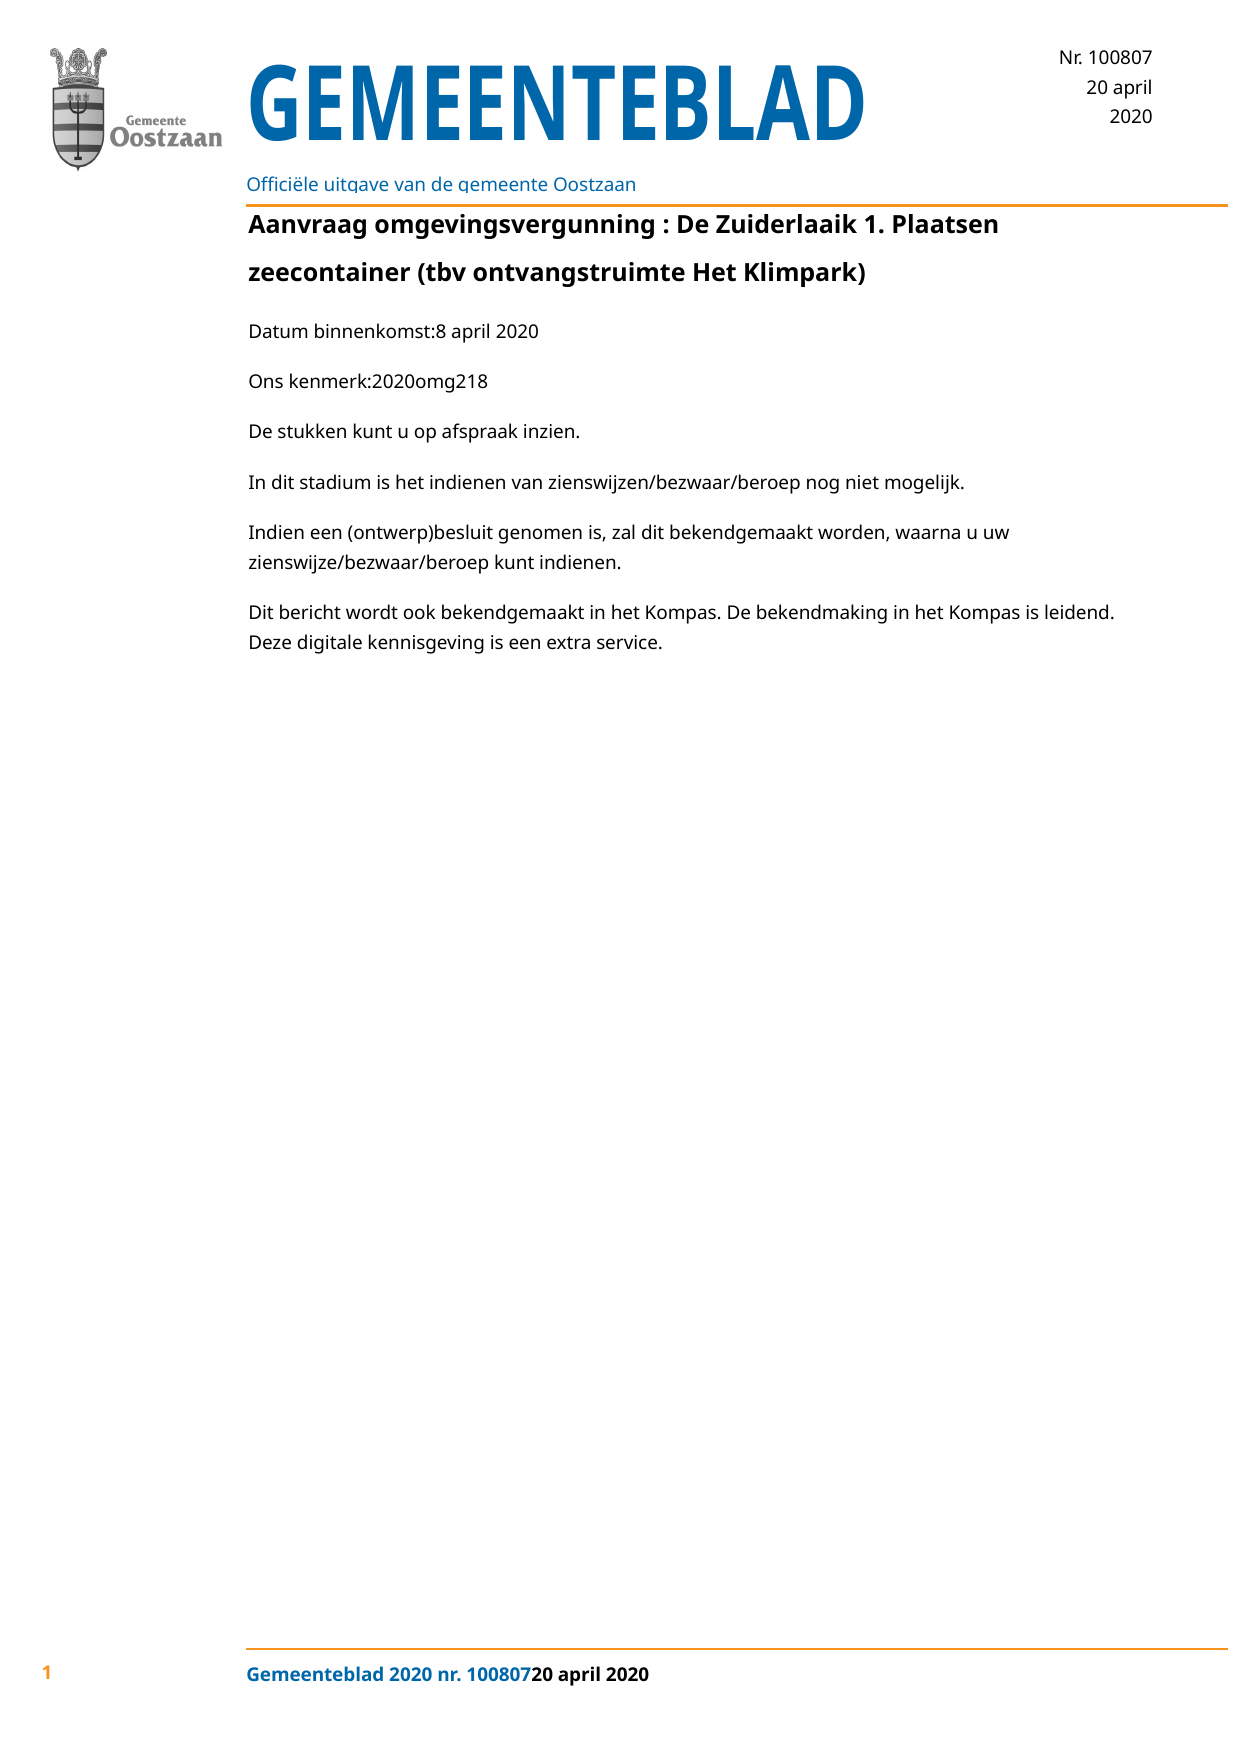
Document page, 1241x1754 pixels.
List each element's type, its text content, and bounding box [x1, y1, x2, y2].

text Dit bericht wordt ook bekendgemaakt in het Kompas. De bekendmaking in het Kompas is leidend. Deze digitale kennisgeving is een extra service. [248, 599, 1152, 655]
text Datum binnenkomst:8 april 2020 [248, 318, 1152, 344]
picture [41, 47, 231, 172]
text In dit stadium is het indienen van zienswijzen/bezwaar/beroep nog niet mogelijk. [248, 469, 1152, 495]
text Aanvraag omgevingsvergunning : De Zuiderlaaik 1. Plaatsen zeecontainer (tbv ontvangstruimte Het Klimpark) [248, 207, 1152, 288]
text Ons kenmerk:2020omg218 [248, 368, 1152, 394]
text De stukken kunt u op afspraak inzien. [248, 419, 1152, 444]
text Indien een (ontwerp)besluit genomen is, zal dit bekendgemaakt worden, waarna u uw zienswijze/bezwaar/beroep kunt indienen. [248, 519, 1152, 575]
